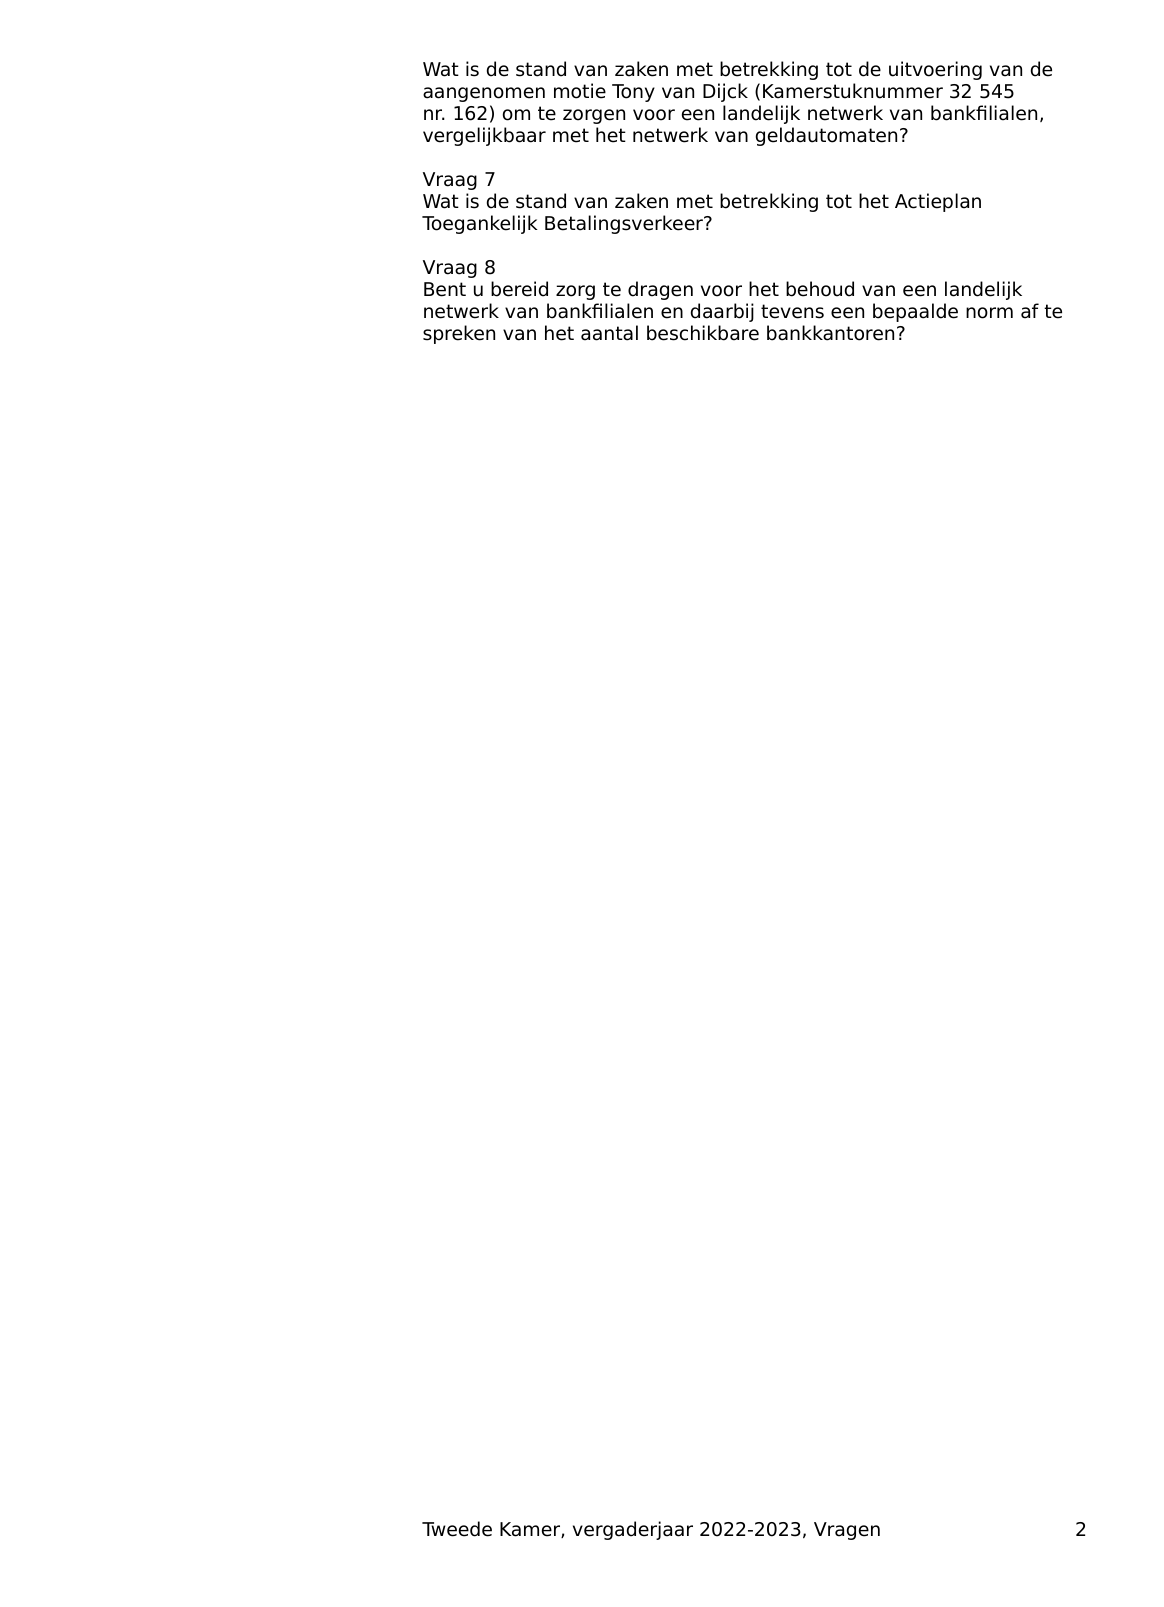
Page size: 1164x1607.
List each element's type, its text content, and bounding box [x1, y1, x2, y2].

text Vraag 8 [422, 257, 1087, 279]
text Vraag 7 [422, 169, 1087, 191]
text Bent u bereid zorg te dragen voor het behoud van een landelijk netwerk van bankfilialen en daarbij tevens een bepaalde norm af te spreken van het aantal beschikbare bankkantoren? [422, 279, 1087, 345]
text Wat is de stand van zaken met betrekking tot het Actieplan Toegankelijk Betalingsverkeer? [422, 191, 1087, 235]
text Wat is de stand van zaken met betrekking tot de uitvoering van de aangenomen motie Tony van Dijck (Kamerstuknummer 32 545 nr. 162) om te zorgen voor een landelijk netwerk van bankfilialen, vergelijkbaar met het netwerk van geldautomaten? [422, 59, 1087, 147]
